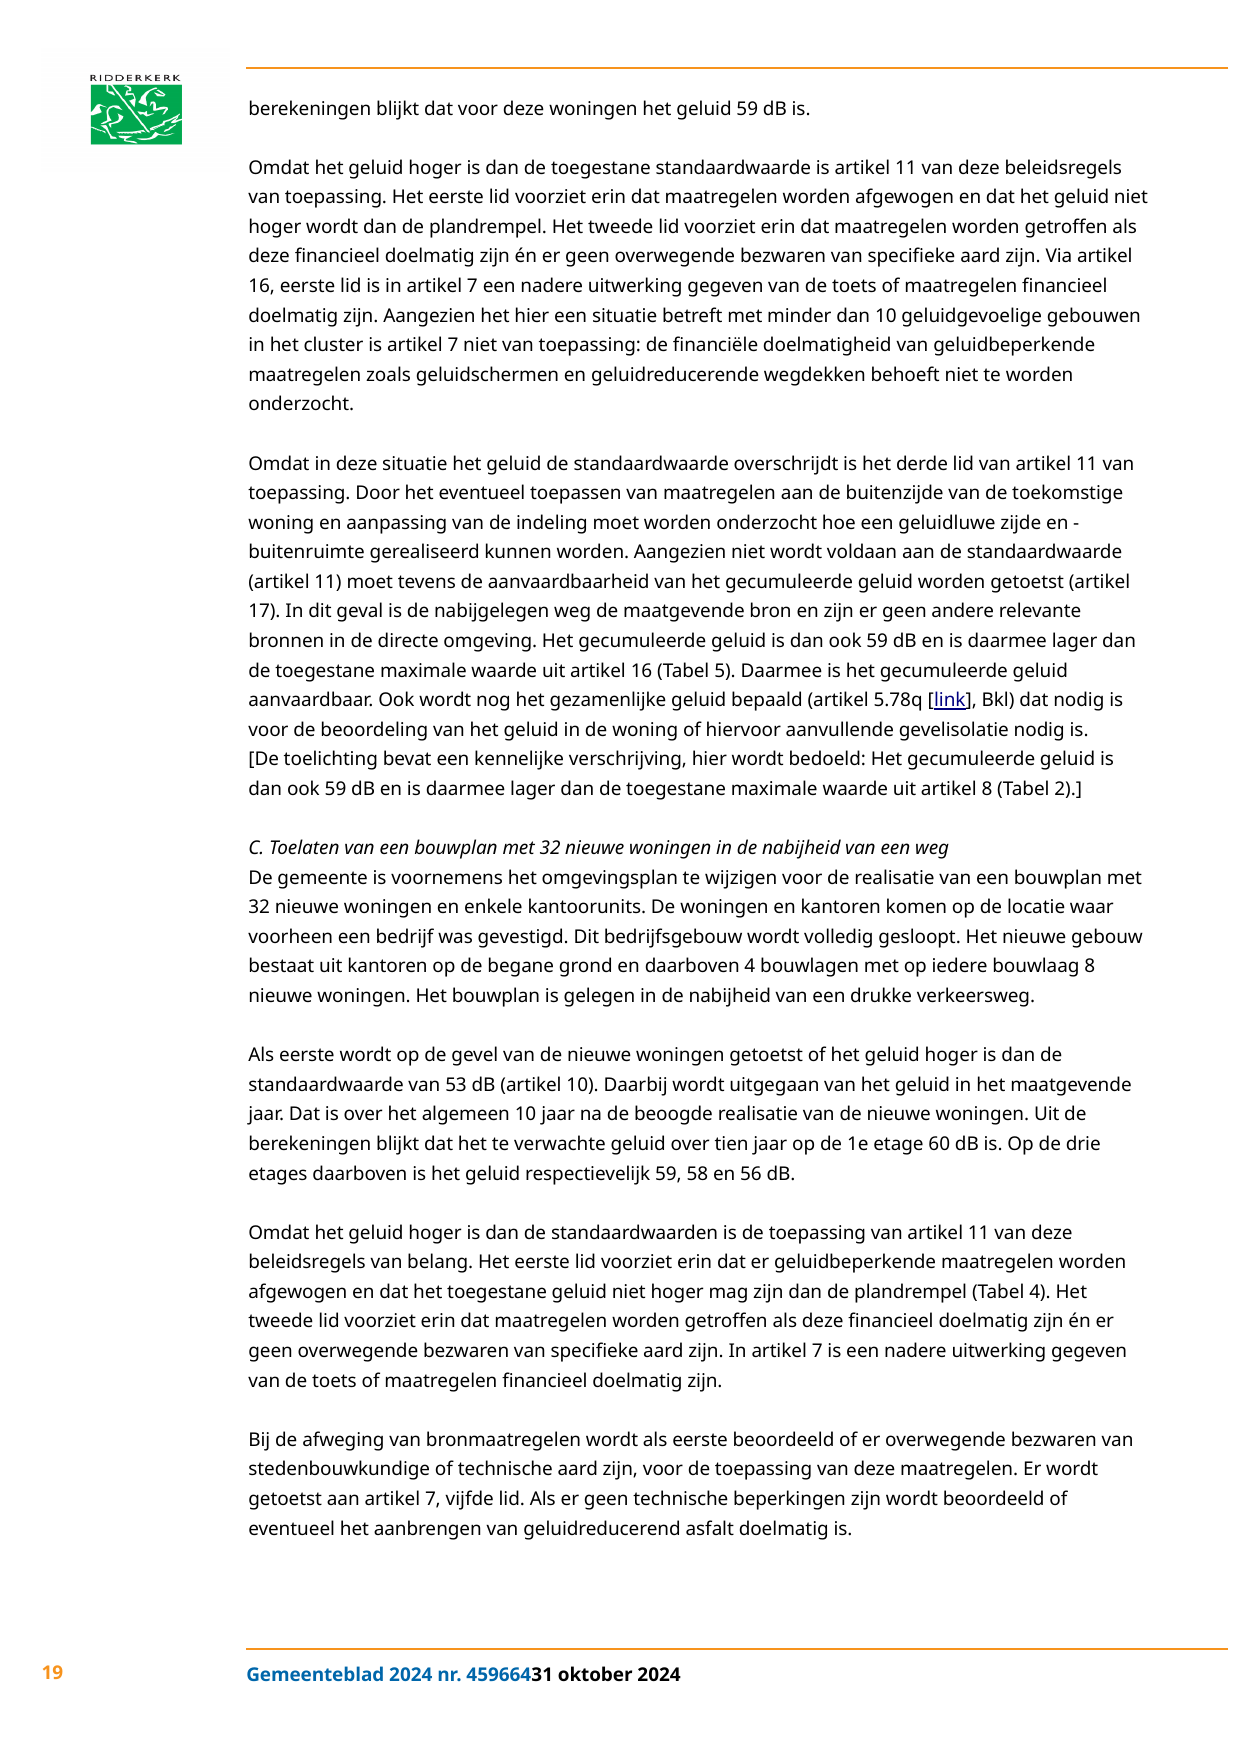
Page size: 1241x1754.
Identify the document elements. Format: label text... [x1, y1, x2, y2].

text Omdat in deze situatie het geluid de standaardwaarde overschrijdt is het derde lid van artikel 11 van toepassing. Door het eventueel toepassen van maatregelen aan de buitenzijde van de toekomstige woning en aanpassing van de indeling moet worden onderzocht hoe een geluidluwe zijde en -buitenruimte gerealiseerd kunnen worden. Aangezien niet wordt voldaan aan de standaardwaarde (artikel 11) moet tevens de aanvaardbaarheid van het gecumuleerde geluid worden getoetst (artikel 17). In dit geval is de nabijgelegen weg de maatgevende bron en zijn er geen andere relevante bronnen in de directe omgeving. Het gecumuleerde geluid is dan ook 59 dB en is daarmee lager dan de toegestane maximale waarde uit artikel 16 (Tabel 5). Daarmee is het gecumuleerde geluid aanvaardbaar. Ook wordt nog het gezamenlijke geluid bepaald (artikel 5.78q [link], Bkl) dat nodig is voor de beoordeling van het geluid in de woning of hiervoor aanvullende gevelisolatie nodig is. [248, 450, 1152, 742]
text Bij de afweging van bronmaatregelen wordt als eerste beoordeeld of er overwegende bezwaren van stedenbouwkundige of technische aard zijn, voor de toepassing van deze maatregelen. Er wordt getoetst aan artikel 7, vijfde lid. Als er geen technische beperkingen zijn wordt beoordeeld of eventueel het aanbrengen van geluidreducerend asfalt doelmatig is. [248, 1426, 1152, 1541]
text [De toelichting bevat een kennelijke verschrijving, hier wordt bedoeld: Het gecumuleerde geluid is dan ook 59 dB en is daarmee lager dan de toegestane maximale waarde uit artikel 8 (Tabel 2).] [248, 746, 1152, 801]
text C. Toelaten van een bouwplan met 32 nieuwe woningen in de nabijheid van een weg [248, 834, 1152, 860]
text Als eerste wordt op de gevel van de nieuwe woningen getoetst of het geluid hoger is dan de standaardwaarde van 53 dB (artikel 10). Daarbij wordt uitgegaan van het geluid in het maatgevende jaar. Dat is over het algemeen 10 jaar na de beoogde realisatie van de nieuwe woningen. Uit de berekeningen blijkt dat het te verwachte geluid over tien jaar op de 1e etage 60 dB is. Op de drie etages daarboven is het geluid respectievelijk 59, 58 en 56 dB. [248, 1041, 1152, 1186]
text berekeningen blijkt dat voor deze woningen het geluid 59 dB is. [248, 95, 1152, 121]
text Omdat het geluid hoger is dan de toegestane standaardwaarde is artikel 11 van deze beleidsregels van toepassing. Het eerste lid voorziet erin dat maatregelen worden afgewogen en dat het geluid niet hoger wordt dan de plandrempel. Het tweede lid voorziet erin dat maatregelen worden getroffen als deze financieel doelmatig zijn én er geen overwegende bezwaren van specifieke aard zijn. Via artikel 16, eerste lid is in artikel 7 een nadere uitwerking gegeven van de toets of maatregelen financieel doelmatig zijn. Aangezien het hier een situatie betreft met minder dan 10 geluidgevoelige gebouwen in het cluster is artikel 7 niet van toepassing: de financiële doelmatigheid van geluidbeperkende maatregelen zoals geluidschermen en geluidreducerende wegdekken behoeft niet te worden onderzocht. [248, 154, 1152, 416]
text Omdat het geluid hoger is dan de standaardwaarden is de toepassing van artikel 11 van deze beleidsregels van belang. Het eerste lid voorziet erin dat er geluidbeperkende maatregelen worden afgewogen en dat het toegestane geluid niet hoger mag zijn dan de plandrempel (Tabel 4). Het tweede lid voorziet erin dat maatregelen worden getroffen als deze financieel doelmatig zijn én er geen overwegende bezwaren van specifieke aard zijn. In artikel 7 is een nadere uitwerking gegeven van de toets of maatregelen financieel doelmatig zijn. [248, 1219, 1152, 1393]
picture [41, 47, 231, 172]
text De gemeente is voornemens het omgevingsplan te wijzigen voor de realisatie van een bouwplan met 32 nieuwe woningen en enkele kantoorunits. De woningen en kantoren komen op de locatie waar voorheen een bedrijf was gevestigd. Dit bedrijfsgebouw wordt volledig gesloopt. Het nieuwe gebouw bestaat uit kantoren op de begane grond en daarboven 4 bouwlagen met op iedere bouwlaag 8 nieuwe woningen. Het bouwplan is gelegen in de nabijheid van een drukke verkeersweg. [248, 864, 1152, 1008]
